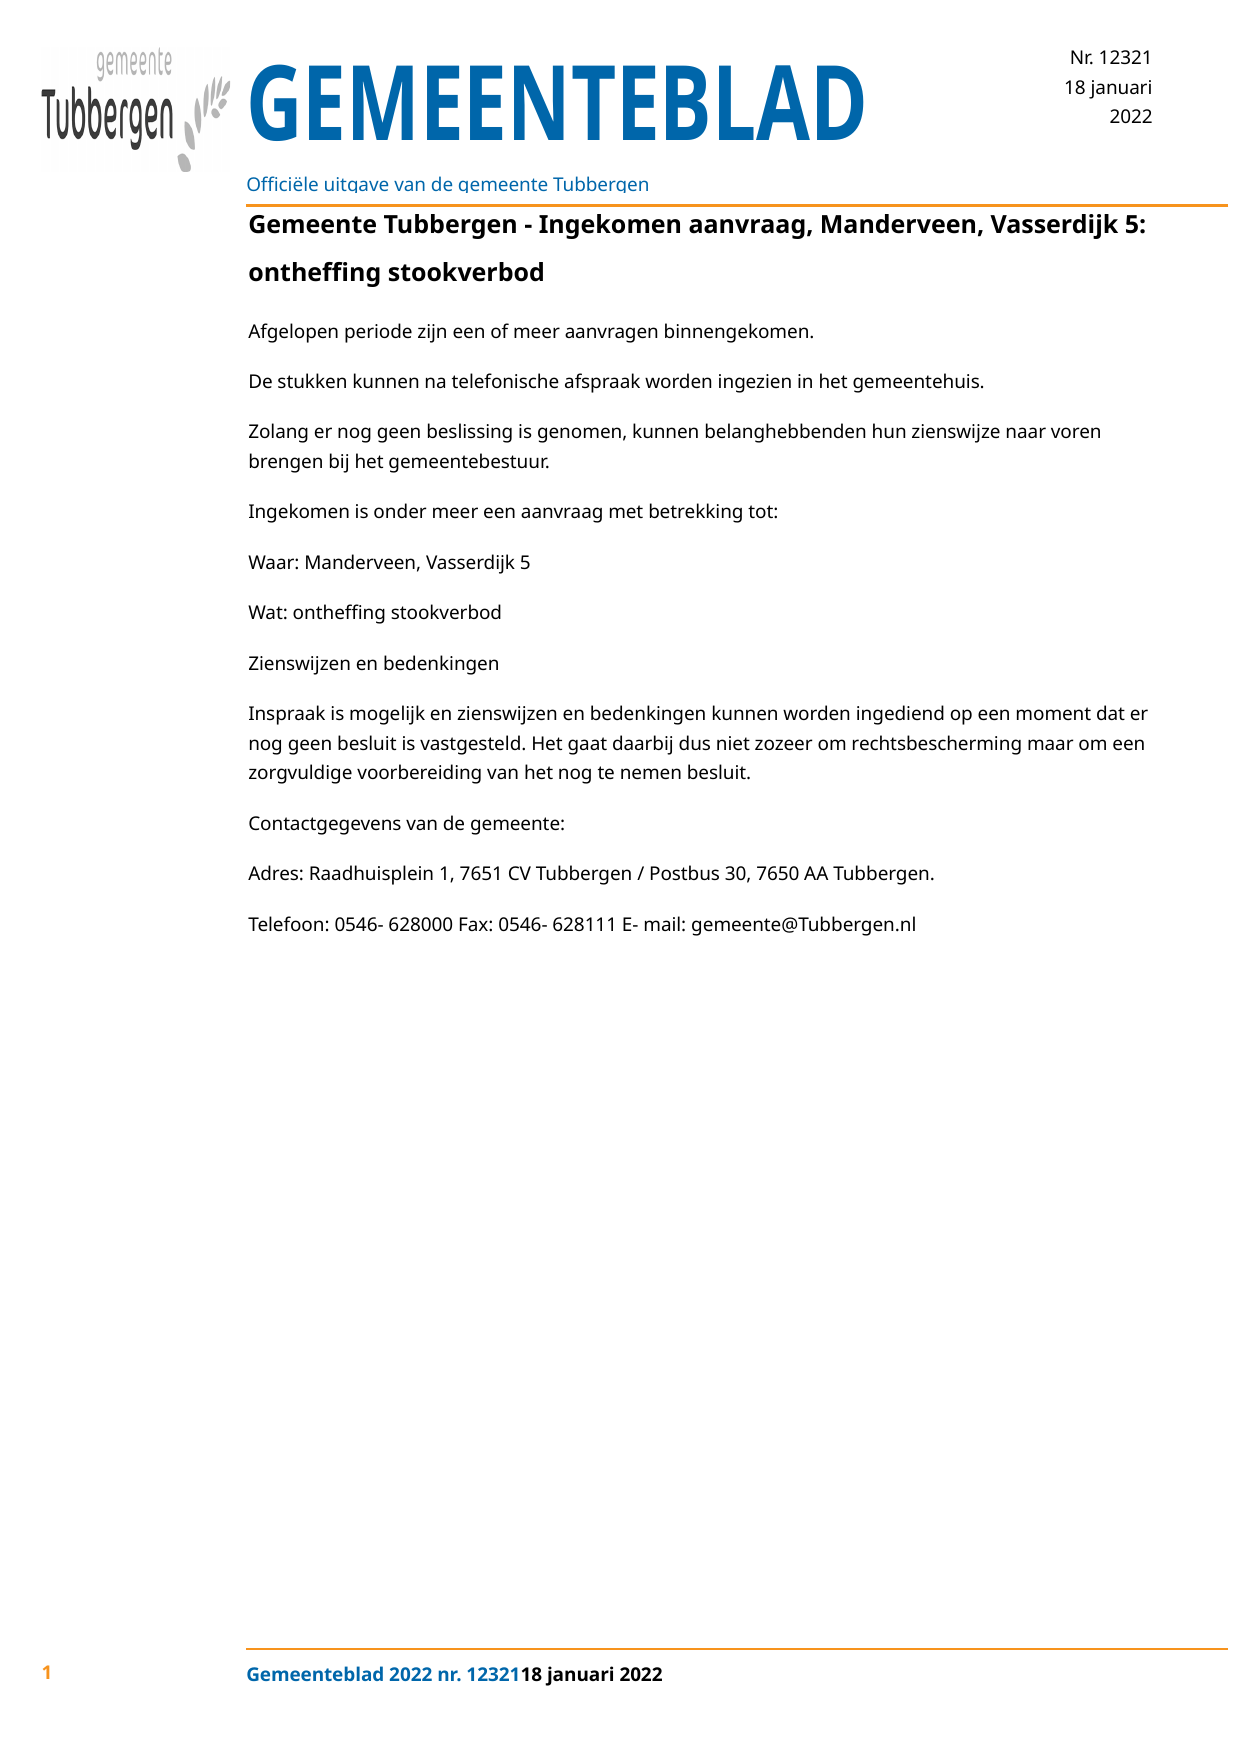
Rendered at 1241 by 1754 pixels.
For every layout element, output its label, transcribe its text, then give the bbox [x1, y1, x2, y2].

text Inspraak is mogelijk en zienswijzen en bedenkingen kunnen worden ingediend op een moment dat er nog geen besluit is vastgesteld. Het gaat daarbij dus niet zozeer om rechtsbescherming maar om een zorgvuldige voorbereiding van het nog te nemen besluit. [248, 700, 1152, 785]
text Adres: Raadhuisplein 1, 7651 CV Tubbergen / Postbus 30, 7650 AA Tubbergen. [248, 860, 1152, 886]
text Telefoon: 0546- 628000 Fax: 0546- 628111 E- mail: gemeente@Tubbergen.nl [248, 911, 1152, 937]
text De stukken kunnen na telefonische afspraak worden ingezien in het gemeentehuis. [248, 368, 1152, 394]
picture [41, 47, 231, 172]
text Zolang er nog geen beslissing is genomen, kunnen belanghebbenden hun zienswijze naar voren brengen bij het gemeentebestuur. [248, 419, 1152, 474]
text Wat: ontheffing stookverbod [248, 599, 1152, 625]
text Zienswijzen en bedenkingen [248, 650, 1152, 676]
text Waar: Manderveen, Vasserdijk 5 [248, 549, 1152, 575]
text Ingekomen is onder meer een aanvraag met betrekking tot: [248, 499, 1152, 524]
text Afgelopen periode zijn een of meer aanvragen binnengekomen. [248, 318, 1152, 344]
text Gemeente Tubbergen - Ingekomen aanvraag, Manderveen, Vasserdijk 5: ontheffing stookverbod [248, 207, 1152, 288]
text Contactgegevens van de gemeente: [248, 810, 1152, 836]
